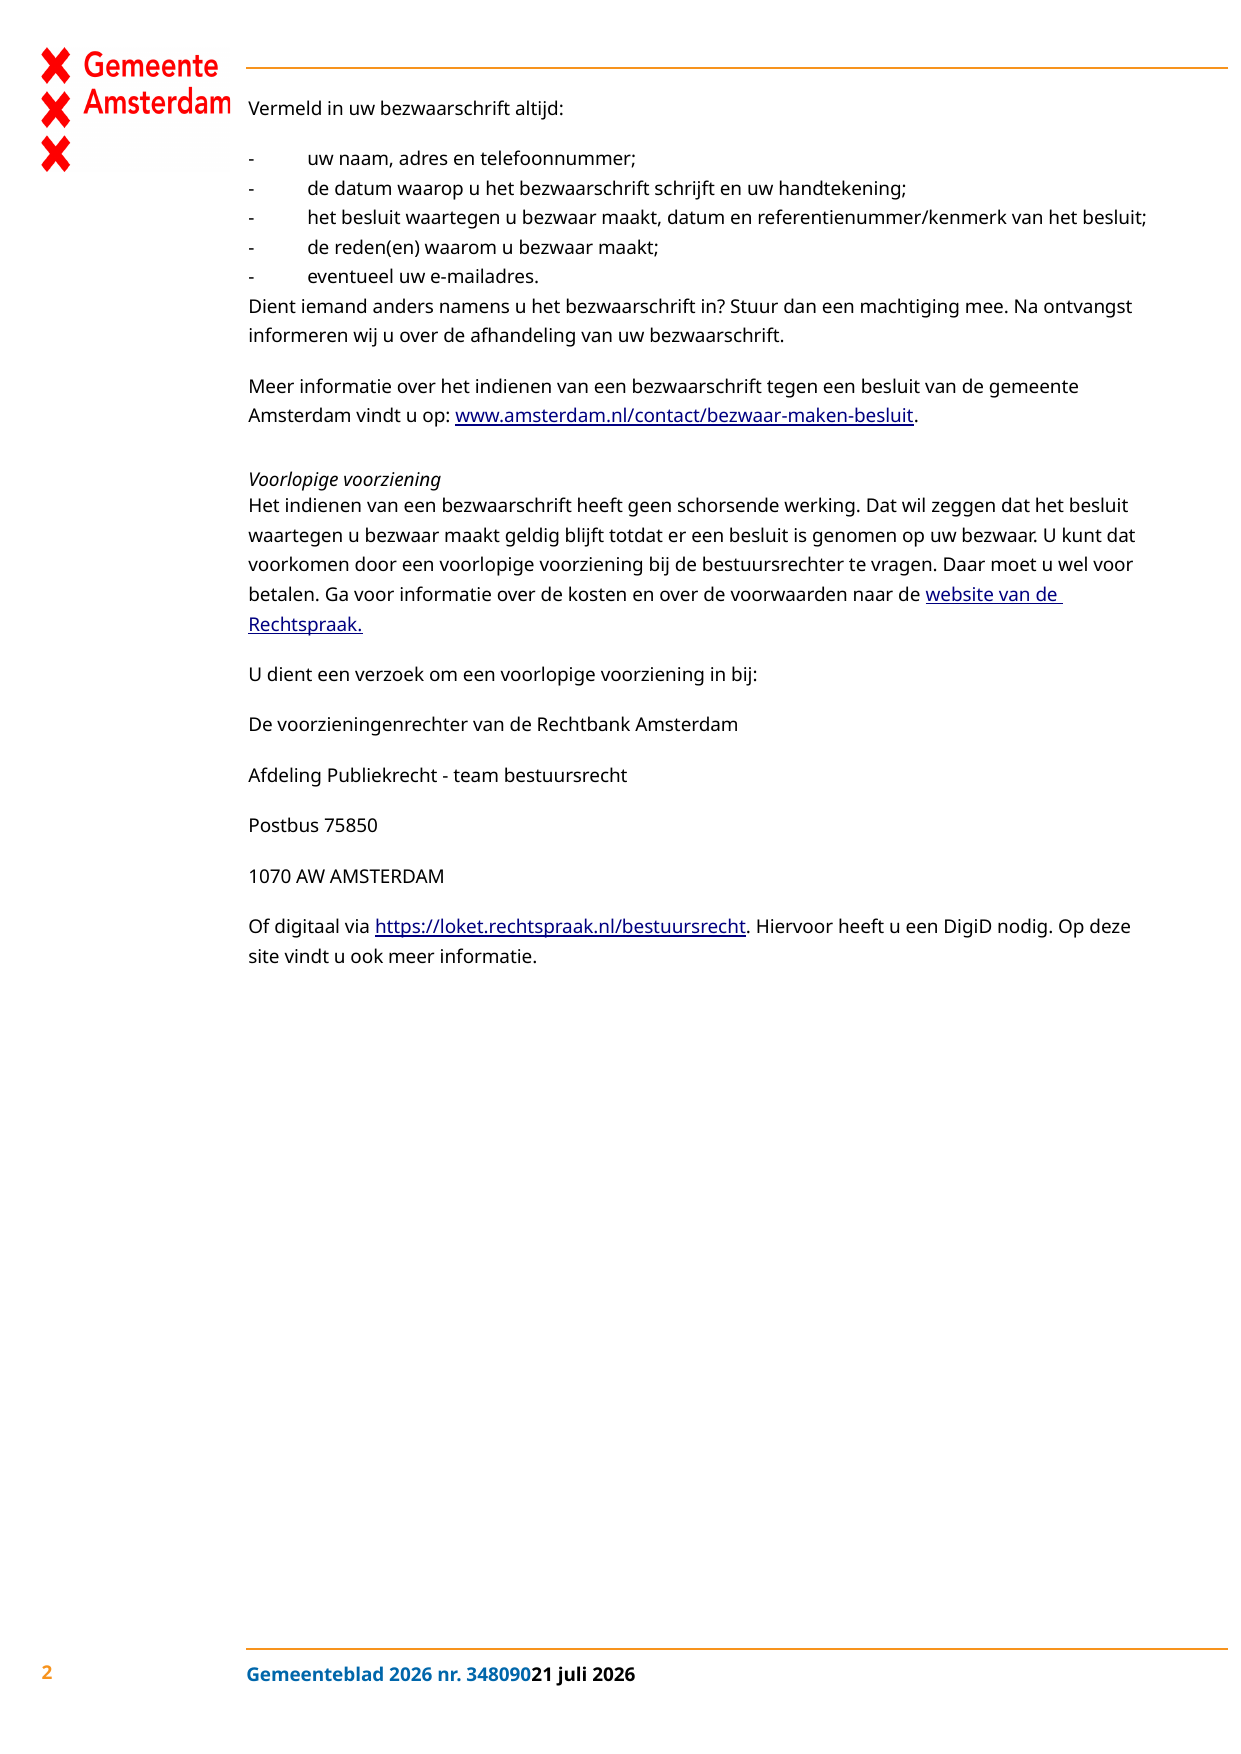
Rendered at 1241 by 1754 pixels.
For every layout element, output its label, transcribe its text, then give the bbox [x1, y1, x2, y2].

text Voorlopige voorziening [248, 467, 1152, 492]
list de reden(en) waarom u bezwaar maakt; [248, 234, 1152, 260]
text Of digitaal via https://loket.rechtspraak.nl/bestuursrecht. Hiervoor heeft u een DigiD nodig. Op deze site vindt u ook meer informatie. [248, 913, 1152, 968]
text 1070 AW AMSTERDAM [248, 863, 1152, 888]
text De voorzieningenrechter van de Rechtbank Amsterdam [248, 712, 1152, 737]
text Postbus 75850 [248, 812, 1152, 838]
list de datum waarop u het bezwaarschrift schrijft en uw handtekening; [248, 175, 1152, 201]
list het besluit waartegen u bezwaar maakt, datum en referentienummer/kenmerk van het besluit; [248, 204, 1152, 230]
text Vermeld in uw bezwaarschrift altijd: [248, 95, 1152, 121]
text Meer informatie over het indienen van een bezwaarschrift tegen een besluit van de gemeente Amsterdam vindt u op: www.amsterdam.nl/contact/bezwaar-maken-besluit. [248, 373, 1152, 428]
text Afdeling Publiekrecht - team bestuursrecht [248, 762, 1152, 788]
picture [41, 47, 231, 172]
text Dient iemand anders namens u het bezwaarschrift in? Stuur dan een machtiging mee. Na ontvangst informeren wij u over de afhandeling van uw bezwaarschrift. [248, 293, 1152, 348]
list uw naam, adres en telefoonnummer; [248, 145, 1152, 171]
list eventueel uw e-mailadres. [248, 263, 1152, 289]
text U dient een verzoek om een voorlopige voorziening in bij: [248, 661, 1152, 687]
text Het indienen van een bezwaarschrift heeft geen schorsende werking. Dat wil zeggen dat het besluit waartegen u bezwaar maakt geldig blijft totdat er een besluit is genomen op uw bezwaar. U kunt dat voorkomen door een voorlopige voorziening bij de bestuursrechter te vragen. Daar moet u wel voor betalen. Ga voor informatie over de kosten en over de voorwaarden naar de website van de Rechtspraak. [248, 492, 1152, 636]
